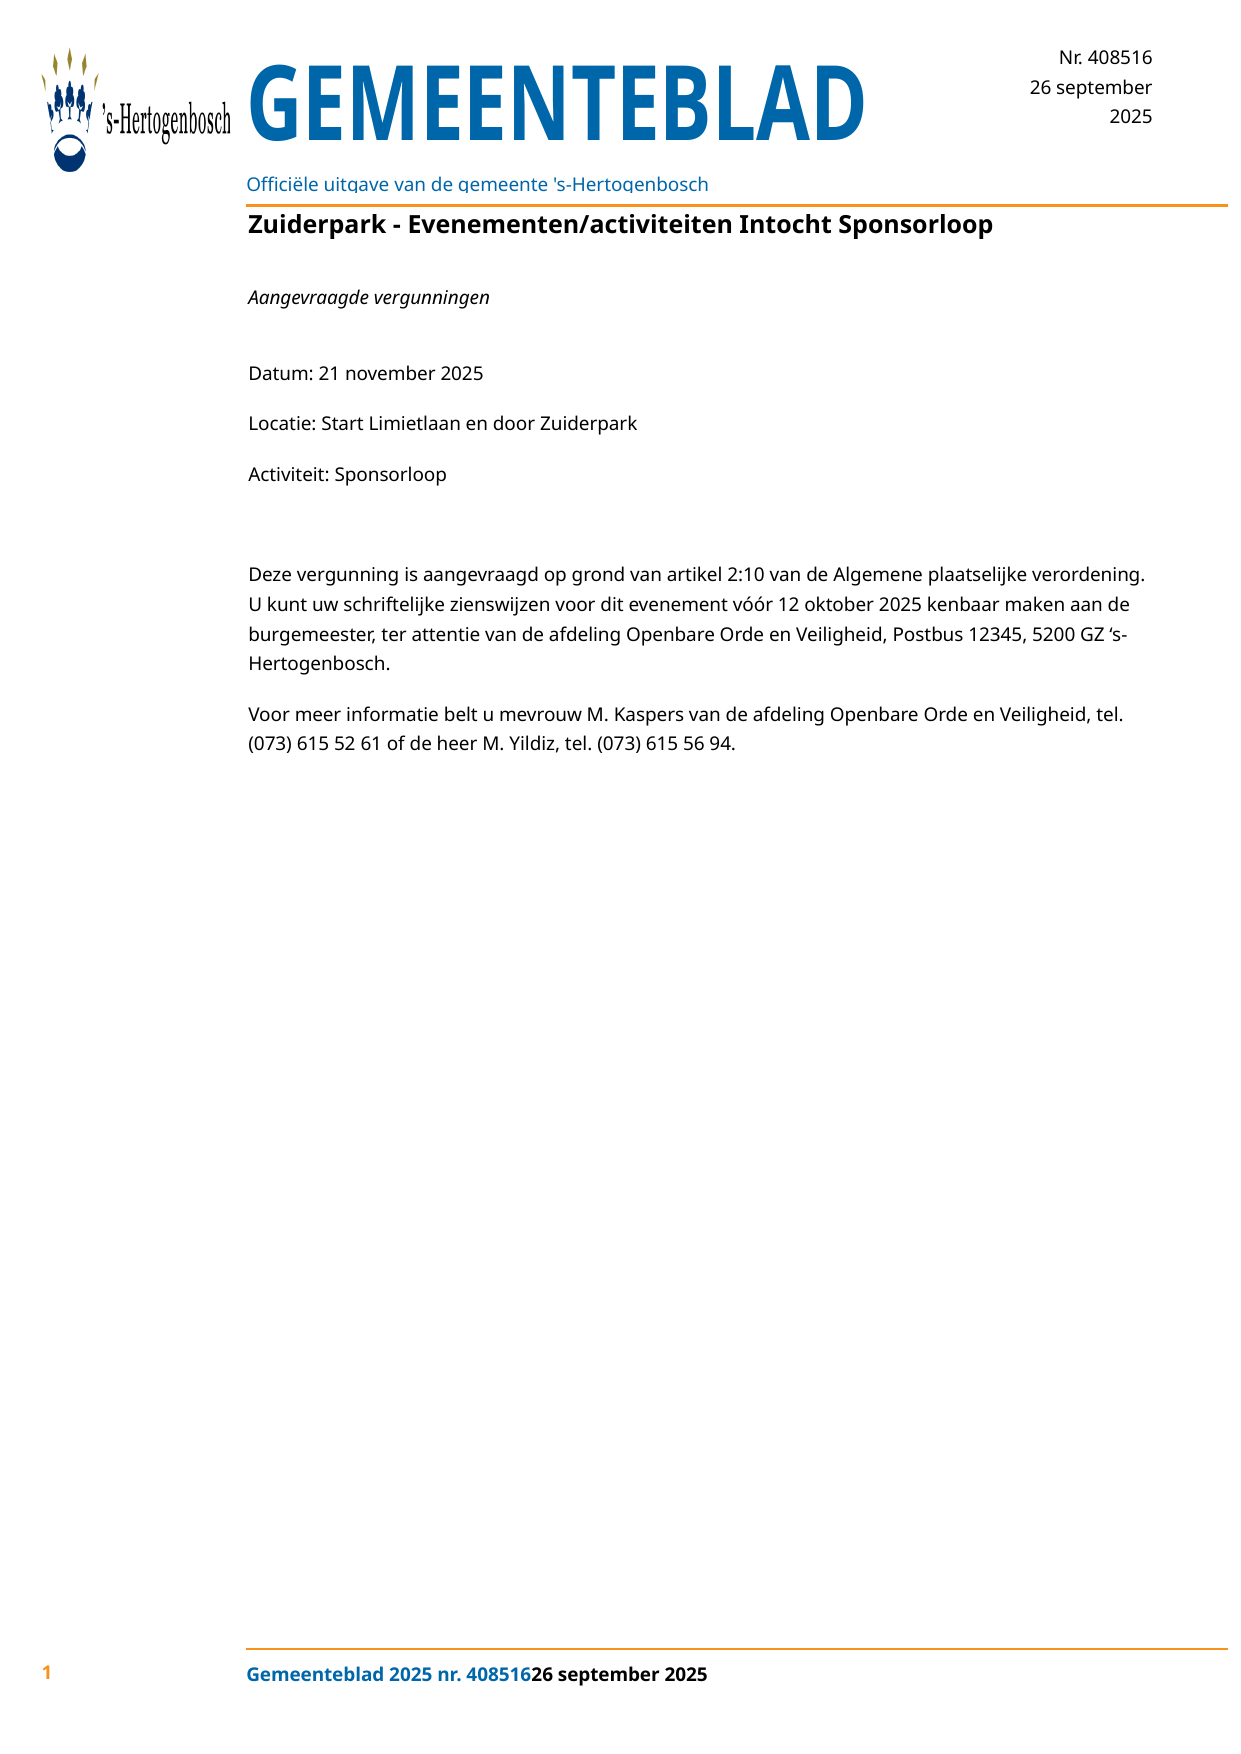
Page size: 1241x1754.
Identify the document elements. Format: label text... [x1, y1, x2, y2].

text Aangevraagde vergunningen [248, 284, 1152, 309]
picture [41, 47, 231, 172]
text Deze vergunning is aangevraagd op grond van artikel 2:10 van de Algemene plaatselijke verordening. U kunt uw schriftelijke zienswijzen voor dit evenement vóór 12 oktober 2025 kenbaar maken aan de burgemeester, ter attentie van de afdeling Openbare Orde en Veiligheid, Postbus 12345, 5200 GZ ‘s-Hertogenbosch. [248, 562, 1152, 676]
text Locatie: Start Limietlaan en door Zuiderpark [248, 410, 1152, 436]
text Datum: 21 november 2025 [248, 360, 1152, 386]
text Voor meer informatie belt u mevrouw M. Kaspers van de afdeling Openbare Orde en Veiligheid, tel. (073) 615 52 61 of de heer M. Yildiz, tel. (073) 615 56 94. [248, 701, 1152, 756]
text Activiteit: Sponsorloop [248, 461, 1152, 487]
text Zuiderpark - Evenementen/activiteiten Intocht Sponsorloop [248, 207, 1152, 241]
